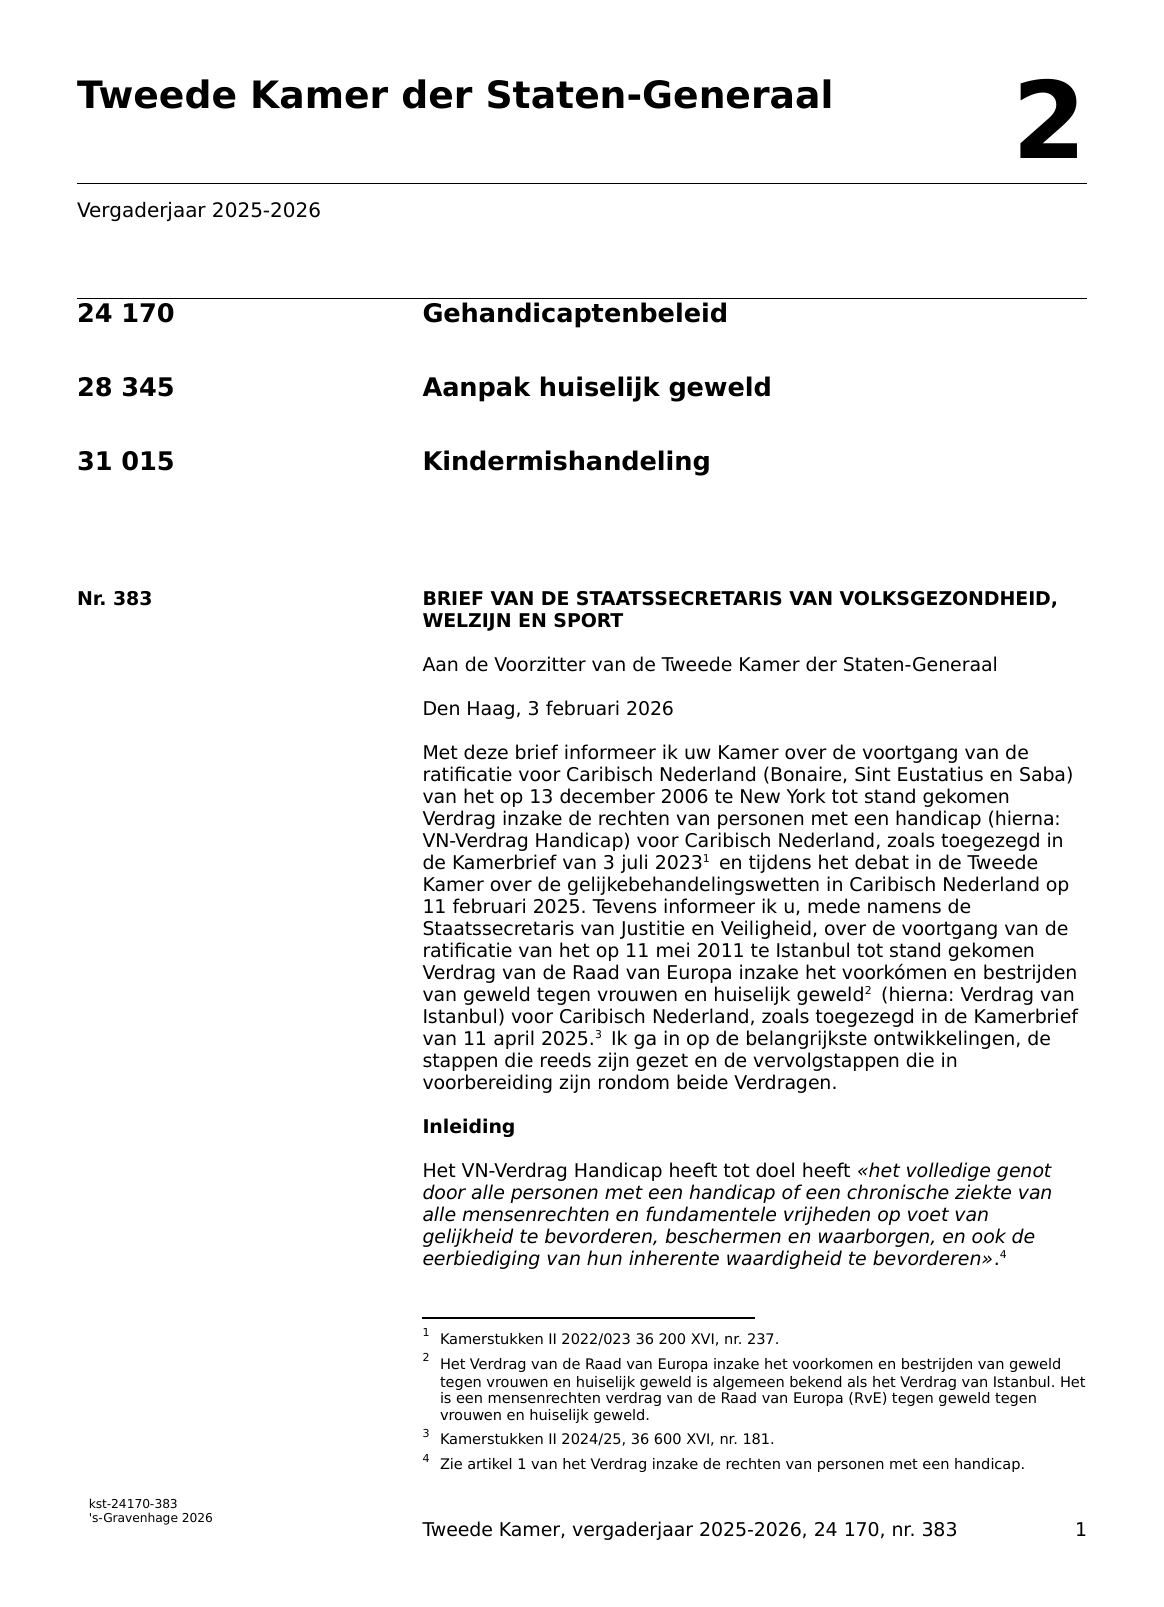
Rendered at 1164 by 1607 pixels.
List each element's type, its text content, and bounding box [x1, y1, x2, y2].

table_header Tweede Kamer der Staten-Generaal [77, 59, 886, 183]
subtitle Inleiding [422, 1116, 1087, 1138]
table_cell Vergaderjaar 2025-2026 [77, 184, 1087, 298]
text kst-24170-383 [88, 1497, 323, 1511]
text Zie artikel 1 van het Verdrag inzake de rechten van personen met een handicap. [422, 1452, 1087, 1474]
text Den Haag, 3 februari 2026 [422, 698, 1087, 720]
text Kamerstukken II 2022/023 36 200 XVI, nr. 237. [422, 1327, 1087, 1349]
text Kamerstukken II 2024/25, 36 600 XVI, nr. 181. [422, 1427, 1087, 1449]
text Met deze brief informeer ik uw Kamer over de voortgang van de ratificatie voor Caribisch Nederland (Bonaire, Sint Eustatius en Saba) van het op 13 december 2006 te New York tot stand gekomen Verdrag inzake de rechten van personen met een handicap (hierna: VN-Verdrag Handicap) voor Caribisch Nederland, zoals toegezegd in de Kamerbrief van 3 juli 2023 en tijdens het debat in de Tweede Kamer over de gelijkebehandelingswetten in Caribisch Nederland op 11 februari 2025. Tevens informeer ik u, mede namens de Staatssecretaris van Justitie en Veiligheid, over de voortgang van de ratificatie van het op 11 mei 2011 te Istanbul tot stand gekomen Verdrag van de Raad van Europa inzake het voorkómen en bestrijden van geweld tegen vrouwen en huiselijk geweld (hierna: Verdrag van Istanbul) voor Caribisch Nederland, zoals toegezegd in de Kamerbrief van 11 april 2025. Ik ga in op de belangrijkste ontwikkelingen, de stappen die reeds zijn gezet en de vervolgstappen die in voorbereiding zijn rondom beide Verdragen. [422, 742, 1087, 1094]
subtitle Nr. 383 BRIEF VAN DE STAATSSECRETARIS VAN VOLKSGEZONDHEID, WELZIJN EN SPORT [77, 588, 1087, 632]
subtitle 31 015 Kindermishandeling [77, 447, 1087, 477]
text Het Verdrag van de Raad van Europa inzake het voorkomen en bestrijden van geweld tegen vrouwen en huiselijk geweld is algemeen bekend als het Verdrag van Istanbul. Het is een mensenrechten verdrag van de Raad van Europa (RvE) tegen geweld tegen vrouwen en huiselijk geweld. [422, 1352, 1087, 1424]
text Aan de Voorzitter van de Tweede Kamer der Staten-Generaal [422, 654, 1087, 676]
text Het VN-Verdrag Handicap heeft tot doel heeft «het volledige genot door alle personen met een handicap of een chronische ziekte van alle mensenrechten en fundamentele vrijheden op voet van gelijkheid te bevorderen, beschermen en waarborgen, en ook de eerbiediging van hun inherente waardigheid te bevorderen». [422, 1160, 1087, 1270]
subtitle 24 170 Gehandicaptenbeleid [77, 299, 1087, 329]
text 's-Gravenhage 2026 [88, 1511, 323, 1525]
table_header 2 [886, 59, 1087, 183]
subtitle 28 345 Aanpak huiselijk geweld [77, 373, 1087, 403]
